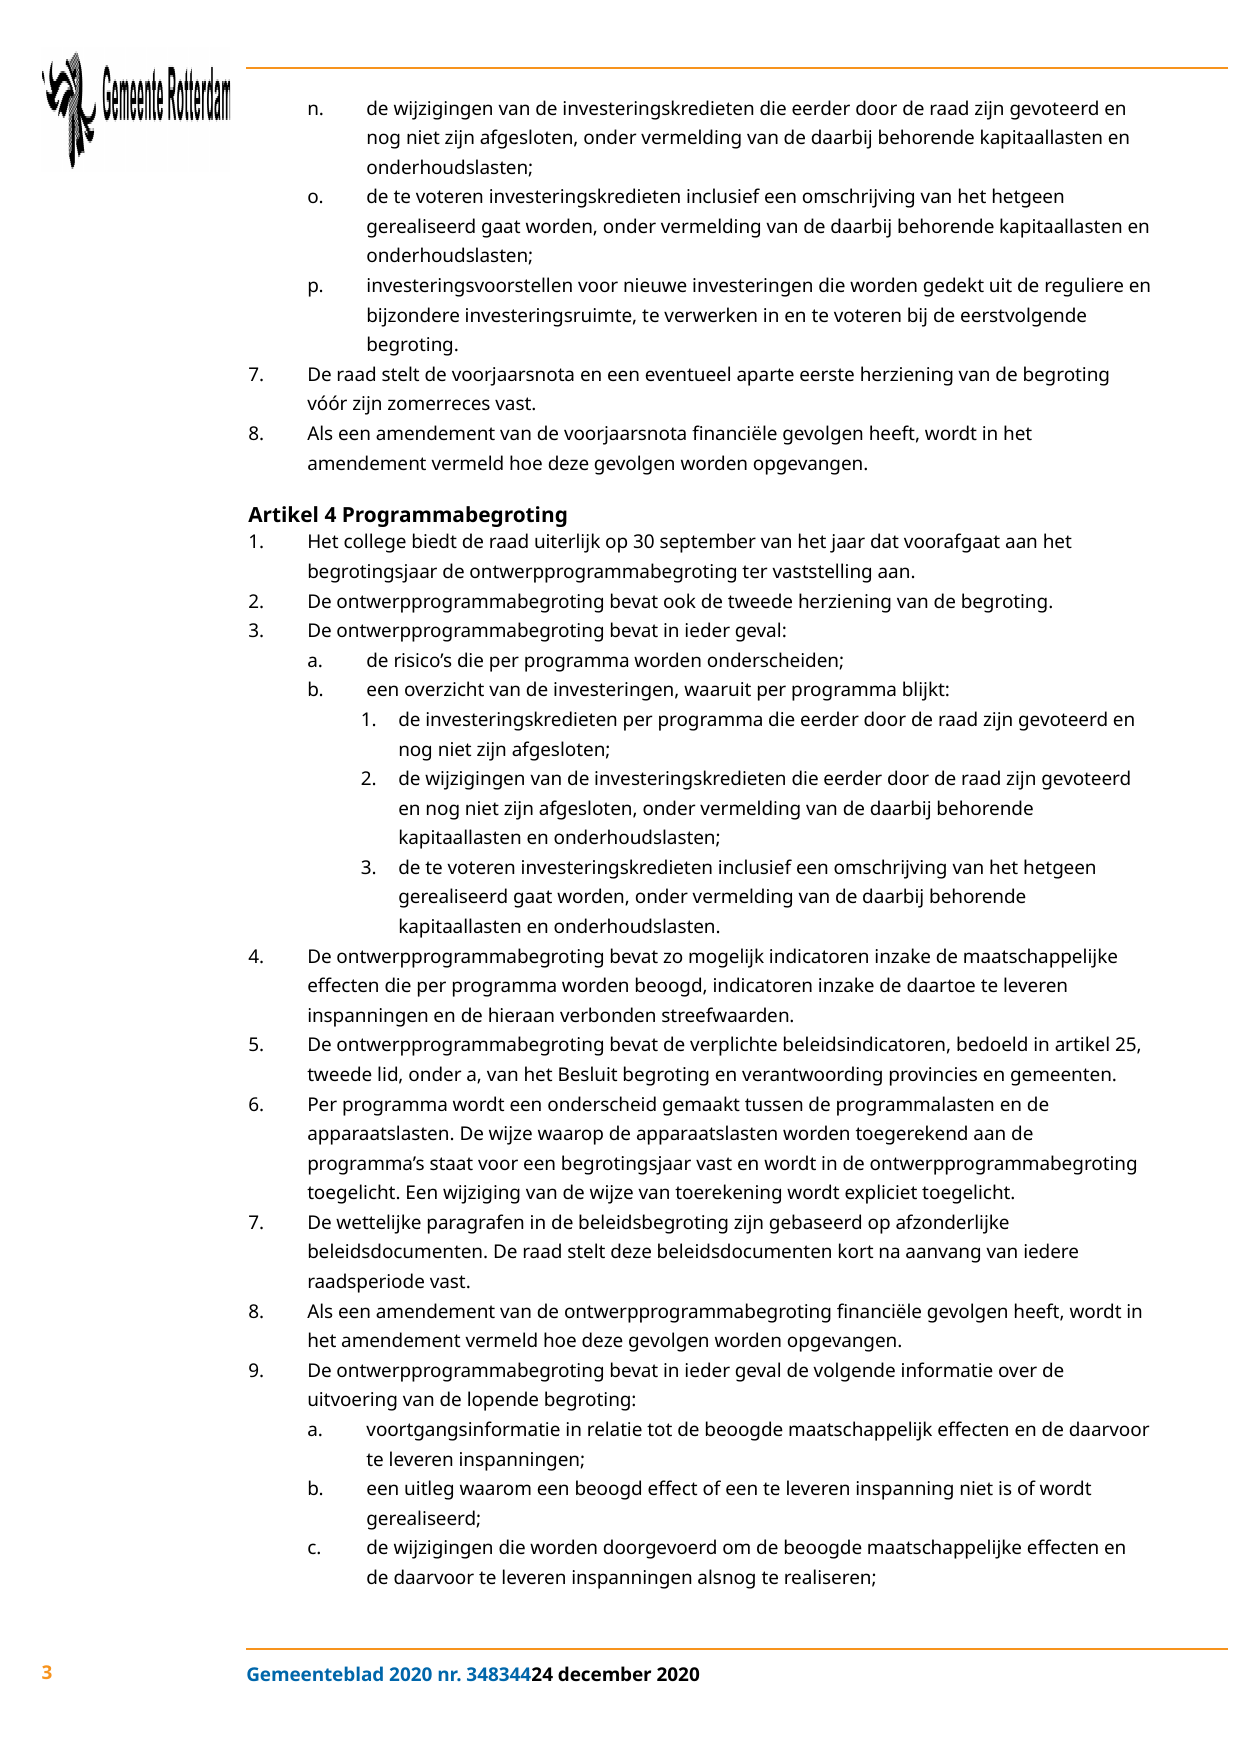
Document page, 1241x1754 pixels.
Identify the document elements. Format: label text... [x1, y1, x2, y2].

picture [41, 47, 231, 172]
list De raad stelt de voorjaarsnota en een eventueel aparte eerste herziening van de begroting vóór zijn zomerreces vast. [248, 361, 1152, 416]
list De ontwerpprogrammabegroting bevat in ieder geval: [248, 617, 1152, 643]
list een uitleg waarom een beoogd effect of een te leveren inspanning niet is of wordt gerealiseerd; [307, 1475, 1152, 1531]
list de wijzigingen die worden doorgevoerd om de beoogde maatschappelijke effecten en de daarvoor te leveren inspanningen alsnog te realiseren; [307, 1534, 1152, 1590]
list Per programma wordt een onderscheid gemaakt tussen de programmalasten en de apparaatslasten. De wijze waarop de apparaatslasten worden toegerekend aan de programma’s staat voor een begrotingsjaar vast en wordt in de ontwerpprogrammabegroting toegelicht. Een wijziging van de wijze van toerekening wordt expliciet toegelicht. [248, 1091, 1152, 1205]
list voortgangsinformatie in relatie tot de beoogde maatschappelijk effecten en de daarvoor te leveren inspanningen; [307, 1416, 1152, 1471]
list de risico’s die per programma worden onderscheiden; [307, 647, 1152, 673]
list de te voteren investeringskredieten inclusief een omschrijving van het hetgeen gerealiseerd gaat worden, onder vermelding van de daarbij behorende kapitaallasten en onderhoudslasten; [307, 183, 1152, 268]
list De ontwerpprogrammabegroting bevat zo mogelijk indicatoren inzake de maatschappelijke effecten die per programma worden beoogd, indicatoren inzake de daartoe te leveren inspanningen en de hieraan verbonden streefwaarden. [248, 943, 1152, 1028]
list Als een amendement van de voorjaarsnota financiële gevolgen heeft, wordt in het amendement vermeld hoe deze gevolgen worden opgevangen. [248, 420, 1152, 476]
text Artikel 4 Programmabegroting [248, 500, 1152, 529]
list investeringsvoorstellen voor nieuwe investeringen die worden gedekt uit de reguliere en bijzondere investeringsruimte, te verwerken in en te voteren bij de eerstvolgende begroting. [307, 272, 1152, 357]
list de te voteren investeringskredieten inclusief een omschrijving van het hetgeen gerealiseerd gaat worden, onder vermelding van de daarbij behorende kapitaallasten en onderhoudslasten. [361, 854, 1152, 939]
list de wijzigingen van de investeringskredieten die eerder door de raad zijn gevoteerd en nog niet zijn afgesloten, onder vermelding van de daarbij behorende kapitaallasten en onderhoudslasten; [361, 765, 1152, 850]
list De ontwerpprogrammabegroting bevat in ieder geval de volgende informatie over de uitvoering van de lopende begroting: [248, 1357, 1152, 1412]
list de investeringskredieten per programma die eerder door de raad zijn gevoteerd en nog niet zijn afgesloten; [361, 706, 1152, 761]
list de wijzigingen van de investeringskredieten die eerder door de raad zijn gevoteerd en nog niet zijn afgesloten, onder vermelding van de daarbij behorende kapitaallasten en onderhoudslasten; [307, 95, 1152, 180]
list De ontwerpprogrammabegroting bevat de verplichte beleidsindicatoren, bedoeld in artikel 25, tweede lid, onder a, van het Besluit begroting en verantwoording provincies en gemeenten. [248, 1032, 1152, 1087]
list De wettelijke paragrafen in de beleidsbegroting zijn gebaseerd op afzonderlijke beleidsdocumenten. De raad stelt deze beleidsdocumenten kort na aanvang van iedere raadsperiode vast. [248, 1209, 1152, 1294]
list De ontwerpprogrammabegroting bevat ook de tweede herziening van de begroting. [248, 588, 1152, 613]
list een overzicht van de investeringen, waaruit per programma blijkt: [307, 677, 1152, 702]
list Als een amendement van de ontwerpprogrammabegroting financiële gevolgen heeft, wordt in het amendement vermeld hoe deze gevolgen worden opgevangen. [248, 1298, 1152, 1353]
list Het college biedt de raad uiterlijk op 30 september van het jaar dat voorafgaat aan het begrotingsjaar de ontwerpprogrammabegroting ter vaststelling aan. [248, 529, 1152, 584]
